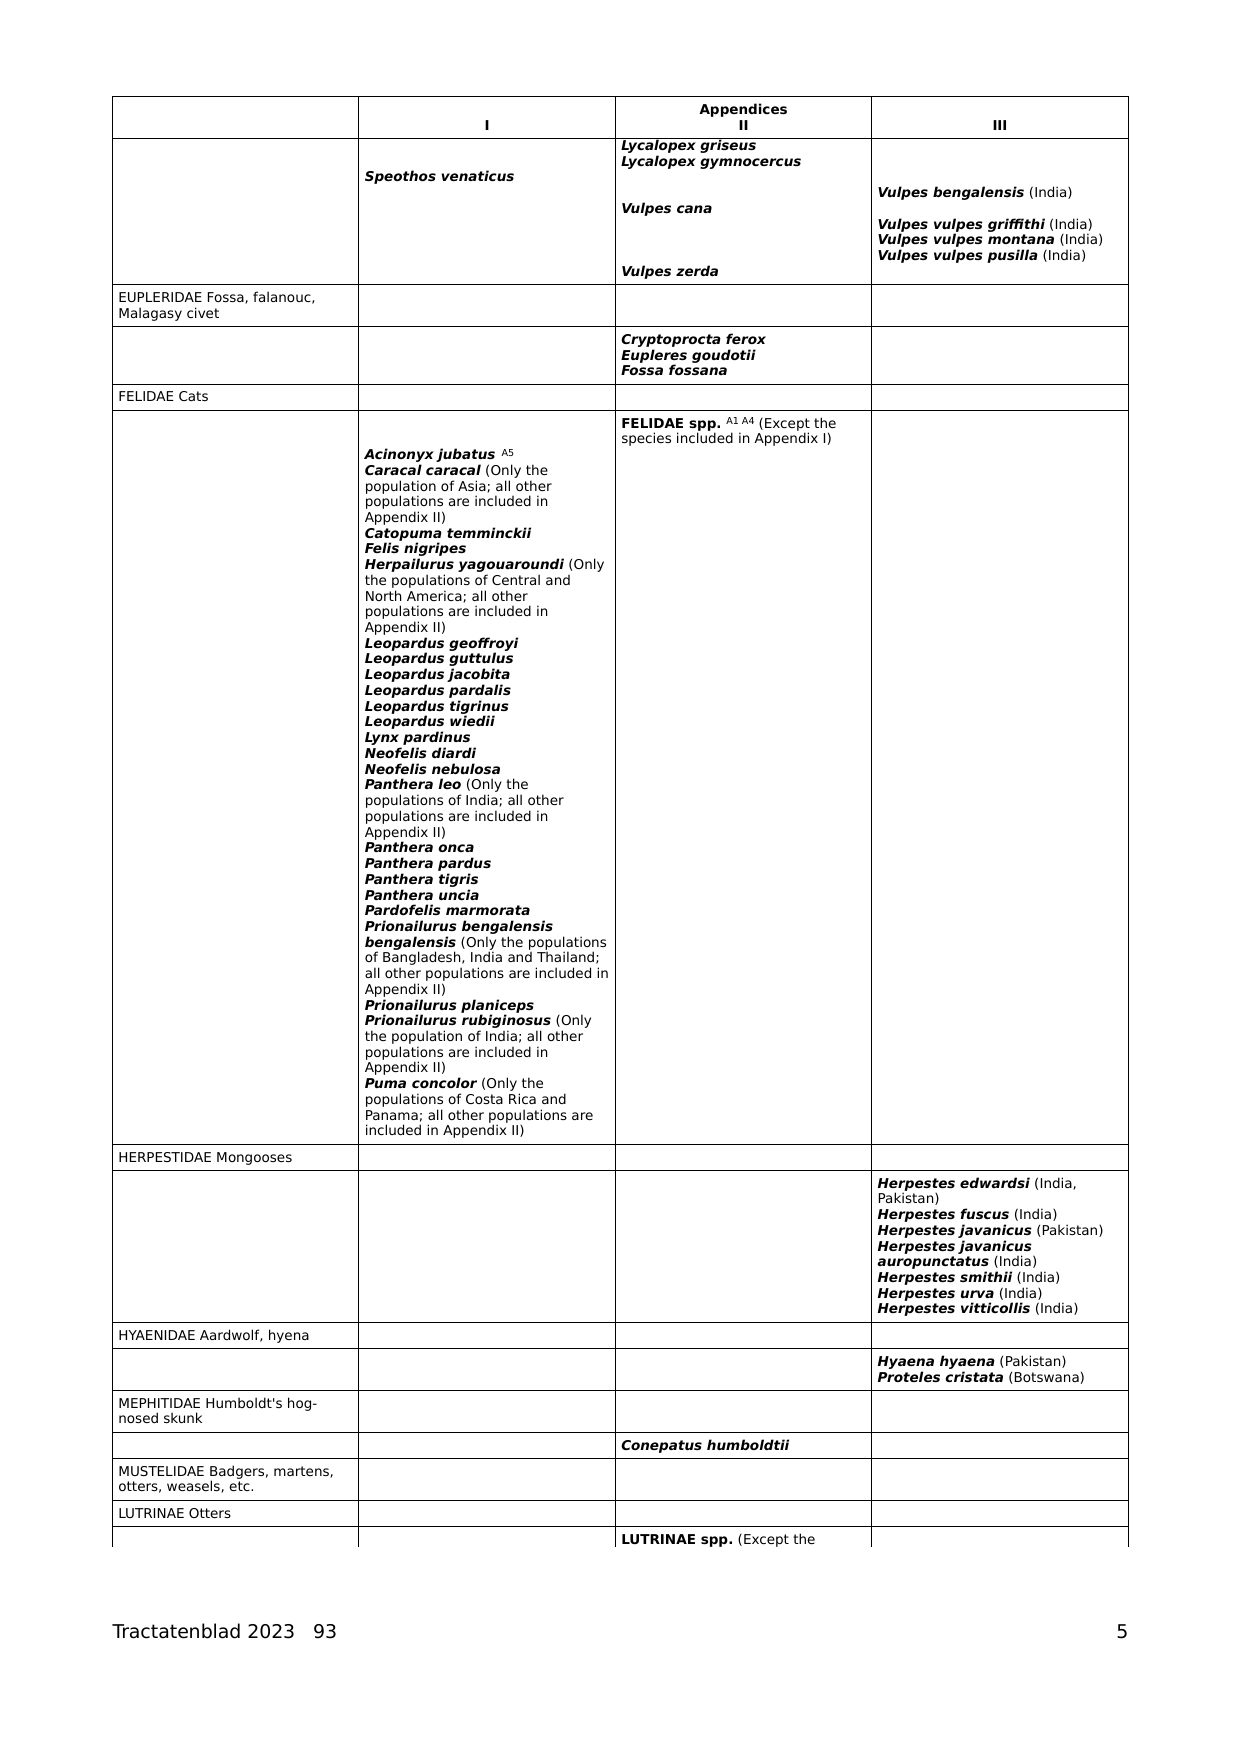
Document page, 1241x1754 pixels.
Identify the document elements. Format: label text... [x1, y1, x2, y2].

table_cell [872, 557, 1128, 636]
table_cell [616, 903, 871, 919]
table_cell [616, 1145, 871, 1170]
table_cell [113, 1301, 358, 1322]
table_cell Panthera leo (Only the populations of India; all other populations are included in Appendix II) [359, 777, 615, 840]
table_cell [872, 1076, 1128, 1144]
table_cell [113, 327, 358, 347]
table_cell Herpestes vitticollis (India) [872, 1301, 1128, 1322]
table_cell Leopardus wiedii [359, 714, 615, 730]
table_cell [359, 248, 615, 264]
table_cell Prionailurus rubiginosus (Only the population of India; all other populations are included in Appendix II) [359, 1013, 615, 1076]
table_cell [113, 169, 358, 185]
table_cell [616, 1270, 871, 1286]
table_cell [359, 1369, 615, 1390]
table_cell [616, 998, 871, 1013]
table_cell Cryptoprocta ferox [616, 327, 871, 347]
table_cell Panthera pardus [359, 856, 615, 872]
table_cell [113, 761, 358, 777]
table_cell I [359, 118, 615, 138]
table_cell MUSTELIDAE Badgers, martens, otters, weasels, etc. [113, 1459, 358, 1500]
table_cell Herpestes javanicus (Pakistan) [872, 1223, 1128, 1238]
table_cell [359, 1171, 615, 1207]
table_cell [113, 1171, 358, 1207]
table_cell [616, 285, 871, 326]
table_cell Leopardus tigrinus [359, 699, 615, 714]
table_cell Herpestes edwardsi (India, Pakistan) [872, 1171, 1128, 1207]
table_cell [616, 1239, 871, 1270]
table_cell [113, 248, 358, 264]
table_cell [113, 1207, 358, 1223]
table_cell HERPESTIDAE Mongooses [113, 1145, 358, 1170]
table_cell [872, 264, 1128, 284]
table_cell [113, 201, 358, 216]
table_cell [616, 730, 871, 746]
table_cell [113, 541, 358, 557]
table_cell [872, 1501, 1128, 1526]
table_cell Prionailurus planiceps [359, 998, 615, 1013]
table_cell [113, 557, 358, 636]
table_cell LUTRINAE spp. (Except the [616, 1527, 871, 1547]
table_header Appendices [616, 97, 871, 117]
table_cell [113, 699, 358, 714]
table_cell [616, 385, 871, 410]
table_cell [113, 139, 358, 153]
table_cell [359, 1301, 615, 1322]
table_cell [359, 1349, 615, 1369]
table_cell FELIDAE spp. A1 A4 (Except the species included in Appendix I) [616, 411, 871, 447]
table_cell [359, 385, 615, 410]
table_cell [113, 714, 358, 730]
table_cell [872, 285, 1128, 326]
table_cell [113, 777, 358, 840]
table_cell [872, 998, 1128, 1013]
table_cell [359, 1286, 615, 1301]
table_cell Neofelis diardi [359, 746, 615, 761]
table_cell [359, 285, 615, 326]
table_cell [359, 1459, 615, 1500]
table_cell [113, 651, 358, 667]
table_cell [872, 872, 1128, 887]
table_cell [113, 840, 358, 856]
table_cell [113, 636, 358, 651]
table_cell [872, 746, 1128, 761]
table_cell [616, 683, 871, 698]
table_cell [113, 683, 358, 698]
table_cell [113, 1223, 358, 1238]
table_cell [113, 232, 358, 248]
table_cell [872, 1391, 1128, 1432]
table_cell [872, 327, 1128, 347]
table_header [359, 97, 615, 117]
table_cell [113, 1527, 358, 1547]
table_cell [616, 714, 871, 730]
table_cell Conepatus humboldtii [616, 1433, 871, 1458]
table_cell Panthera uncia [359, 887, 615, 903]
table_cell [872, 363, 1128, 383]
table_cell EUPLERIDAE Fossa, falanouc, Malagasy civet [113, 285, 358, 326]
table_cell Fossa fossana [616, 363, 871, 383]
table_cell [872, 1433, 1128, 1458]
table_cell [616, 761, 871, 777]
table_cell [359, 1145, 615, 1170]
table_cell [113, 216, 358, 232]
table_cell [872, 714, 1128, 730]
table_cell Lycalopex gymnocercus [616, 154, 871, 169]
table_cell III [872, 118, 1128, 138]
table_cell Herpestes javanicus auropunctatus (India) [872, 1239, 1128, 1270]
table_cell [113, 1369, 358, 1390]
table_cell Vulpes cana [616, 201, 871, 216]
table_cell FELIDAE Cats [113, 385, 358, 410]
table_cell [113, 411, 358, 447]
table_cell Caracal caracal (Only the population of Asia; all other populations are included in Appendix II) [359, 463, 615, 526]
table_cell [359, 201, 615, 216]
table_cell [113, 447, 358, 463]
table_cell [872, 777, 1128, 840]
table_cell [113, 919, 358, 997]
table_cell [113, 363, 358, 383]
table_cell Vulpes bengalensis (India) [872, 185, 1128, 201]
table_cell Panthera onca [359, 840, 615, 856]
table_cell [359, 411, 615, 447]
table_cell [359, 1501, 615, 1526]
table_cell Herpestes urva (India) [872, 1286, 1128, 1301]
table_cell [113, 998, 358, 1013]
table_cell Leopardus pardalis [359, 683, 615, 698]
table_cell [872, 463, 1128, 526]
table_cell [872, 348, 1128, 363]
table_cell Pardofelis marmorata [359, 903, 615, 919]
table_cell [113, 264, 358, 284]
table_cell [113, 1286, 358, 1301]
table_cell Panthera tigris [359, 872, 615, 887]
table_cell Eupleres goudotii [616, 348, 871, 363]
table_cell [616, 872, 871, 887]
table_cell [872, 730, 1128, 746]
table_cell [113, 1013, 358, 1076]
table_cell [616, 919, 871, 997]
table_cell [872, 1527, 1128, 1547]
table_cell [359, 363, 615, 383]
table_cell [872, 1323, 1128, 1348]
table_cell Vulpes vulpes pusilla (India) [872, 248, 1128, 264]
table_cell [872, 169, 1128, 185]
table_cell Neofelis nebulosa [359, 761, 615, 777]
table_cell [616, 699, 871, 714]
table_cell [616, 185, 871, 201]
table_cell [872, 761, 1128, 777]
table_cell [113, 730, 358, 746]
table_cell [872, 1013, 1128, 1076]
table_cell [359, 232, 615, 248]
table_cell [359, 1207, 615, 1223]
table_cell [872, 903, 1128, 919]
table_header [872, 97, 1128, 117]
table_cell Felis nigripes [359, 541, 615, 557]
table_cell [616, 216, 871, 232]
table_cell [616, 1076, 871, 1144]
table_cell Hyaena hyaena (Pakistan) [872, 1349, 1128, 1369]
table_cell [359, 154, 615, 169]
table_cell [359, 1391, 615, 1432]
table_cell [616, 1171, 871, 1207]
table_cell [359, 264, 615, 284]
table_cell [616, 463, 871, 526]
table_cell [872, 1145, 1128, 1170]
table_cell [113, 154, 358, 169]
table_cell Vulpes vulpes griffithi (India) [872, 216, 1128, 232]
table_cell [359, 1270, 615, 1286]
table_cell [616, 447, 871, 463]
table_cell [616, 1501, 871, 1526]
table_cell [113, 667, 358, 683]
table_cell [872, 447, 1128, 463]
table_cell [872, 154, 1128, 169]
table_cell [616, 1286, 871, 1301]
table_cell [616, 651, 871, 667]
table_cell [616, 1301, 871, 1322]
table_cell [359, 216, 615, 232]
table_cell [113, 118, 358, 138]
table_cell [616, 557, 871, 636]
table_cell [616, 1459, 871, 1500]
table_cell Leopardus guttulus [359, 651, 615, 667]
table_cell Lynx pardinus [359, 730, 615, 746]
table_cell [616, 1223, 871, 1238]
table_cell [872, 856, 1128, 872]
table_cell [872, 385, 1128, 410]
table_cell [616, 856, 871, 872]
table_cell [872, 919, 1128, 997]
table_cell [872, 411, 1128, 447]
table_cell [359, 1527, 615, 1547]
table_cell Lycalopex griseus [616, 139, 871, 153]
table_cell [616, 746, 871, 761]
table_cell [872, 667, 1128, 683]
table_cell [359, 1323, 615, 1348]
table_cell Vulpes zerda [616, 264, 871, 284]
table_cell [359, 327, 615, 347]
table_cell [616, 1391, 871, 1432]
table_cell [872, 201, 1128, 216]
table_cell Puma concolor (Only the populations of Costa Rica and Panama; all other populations are included in Appendix II) [359, 1076, 615, 1144]
table_cell [616, 541, 871, 557]
table_cell Speothos venaticus [359, 169, 615, 185]
table_cell HYAENIDAE Aardwolf, hyena [113, 1323, 358, 1348]
table_cell II [616, 118, 871, 138]
table_cell [113, 1239, 358, 1270]
table_header [113, 97, 358, 117]
table_cell [359, 185, 615, 201]
table_cell [616, 840, 871, 856]
table_cell Herpailurus yagouaroundi (Only the populations of Central and North America; all other populations are included in Appendix II) [359, 557, 615, 636]
table_cell MEPHITIDAE Humboldt's hog-nosed skunk [113, 1391, 358, 1432]
table_cell [872, 840, 1128, 856]
table_cell [872, 541, 1128, 557]
table_cell [359, 139, 615, 153]
table_cell [616, 232, 871, 248]
table_cell [113, 903, 358, 919]
table_cell [616, 526, 871, 541]
table_cell [616, 636, 871, 651]
table_cell Leopardus geoffroyi [359, 636, 615, 651]
table_cell [872, 1459, 1128, 1500]
table_cell [616, 1013, 871, 1076]
table_cell [616, 777, 871, 840]
table_cell [113, 746, 358, 761]
table_cell [616, 887, 871, 903]
table_cell [616, 248, 871, 264]
table_cell LUTRINAE Otters [113, 1501, 358, 1526]
table_cell [113, 526, 358, 541]
table_cell [113, 348, 358, 363]
table_cell [616, 1349, 871, 1369]
table_cell Prionailurus bengalensis bengalensis (Only the populations of Bangladesh, India and Thailand; all other populations are included in Appendix II) [359, 919, 615, 997]
table_cell [359, 1223, 615, 1238]
table_cell [113, 1076, 358, 1144]
table_cell [872, 139, 1128, 153]
table_cell [113, 856, 358, 872]
table_cell Acinonyx jubatus A5 [359, 447, 615, 463]
table_cell [359, 348, 615, 363]
table_cell [113, 872, 358, 887]
table_cell [616, 1323, 871, 1348]
table_cell [113, 1270, 358, 1286]
table_cell [616, 1207, 871, 1223]
table_cell [359, 1239, 615, 1270]
table_cell [113, 1433, 358, 1458]
table_cell [113, 463, 358, 526]
table_cell Leopardus jacobita [359, 667, 615, 683]
table_cell [872, 651, 1128, 667]
table_cell [872, 699, 1128, 714]
table_cell [872, 526, 1128, 541]
table_cell Catopuma temminckii [359, 526, 615, 541]
table_cell [616, 169, 871, 185]
table_cell [113, 887, 358, 903]
table_cell [616, 1369, 871, 1390]
table_cell [616, 667, 871, 683]
table_cell [872, 683, 1128, 698]
table_cell [872, 887, 1128, 903]
table_cell Herpestes fuscus (India) [872, 1207, 1128, 1223]
table_cell [872, 636, 1128, 651]
table_cell Herpestes smithii (India) [872, 1270, 1128, 1286]
table_cell [113, 185, 358, 201]
table_cell Vulpes vulpes montana (India) [872, 232, 1128, 248]
table_cell [113, 1349, 358, 1369]
table_cell [359, 1433, 615, 1458]
table_cell Proteles cristata (Botswana) [872, 1369, 1128, 1390]
